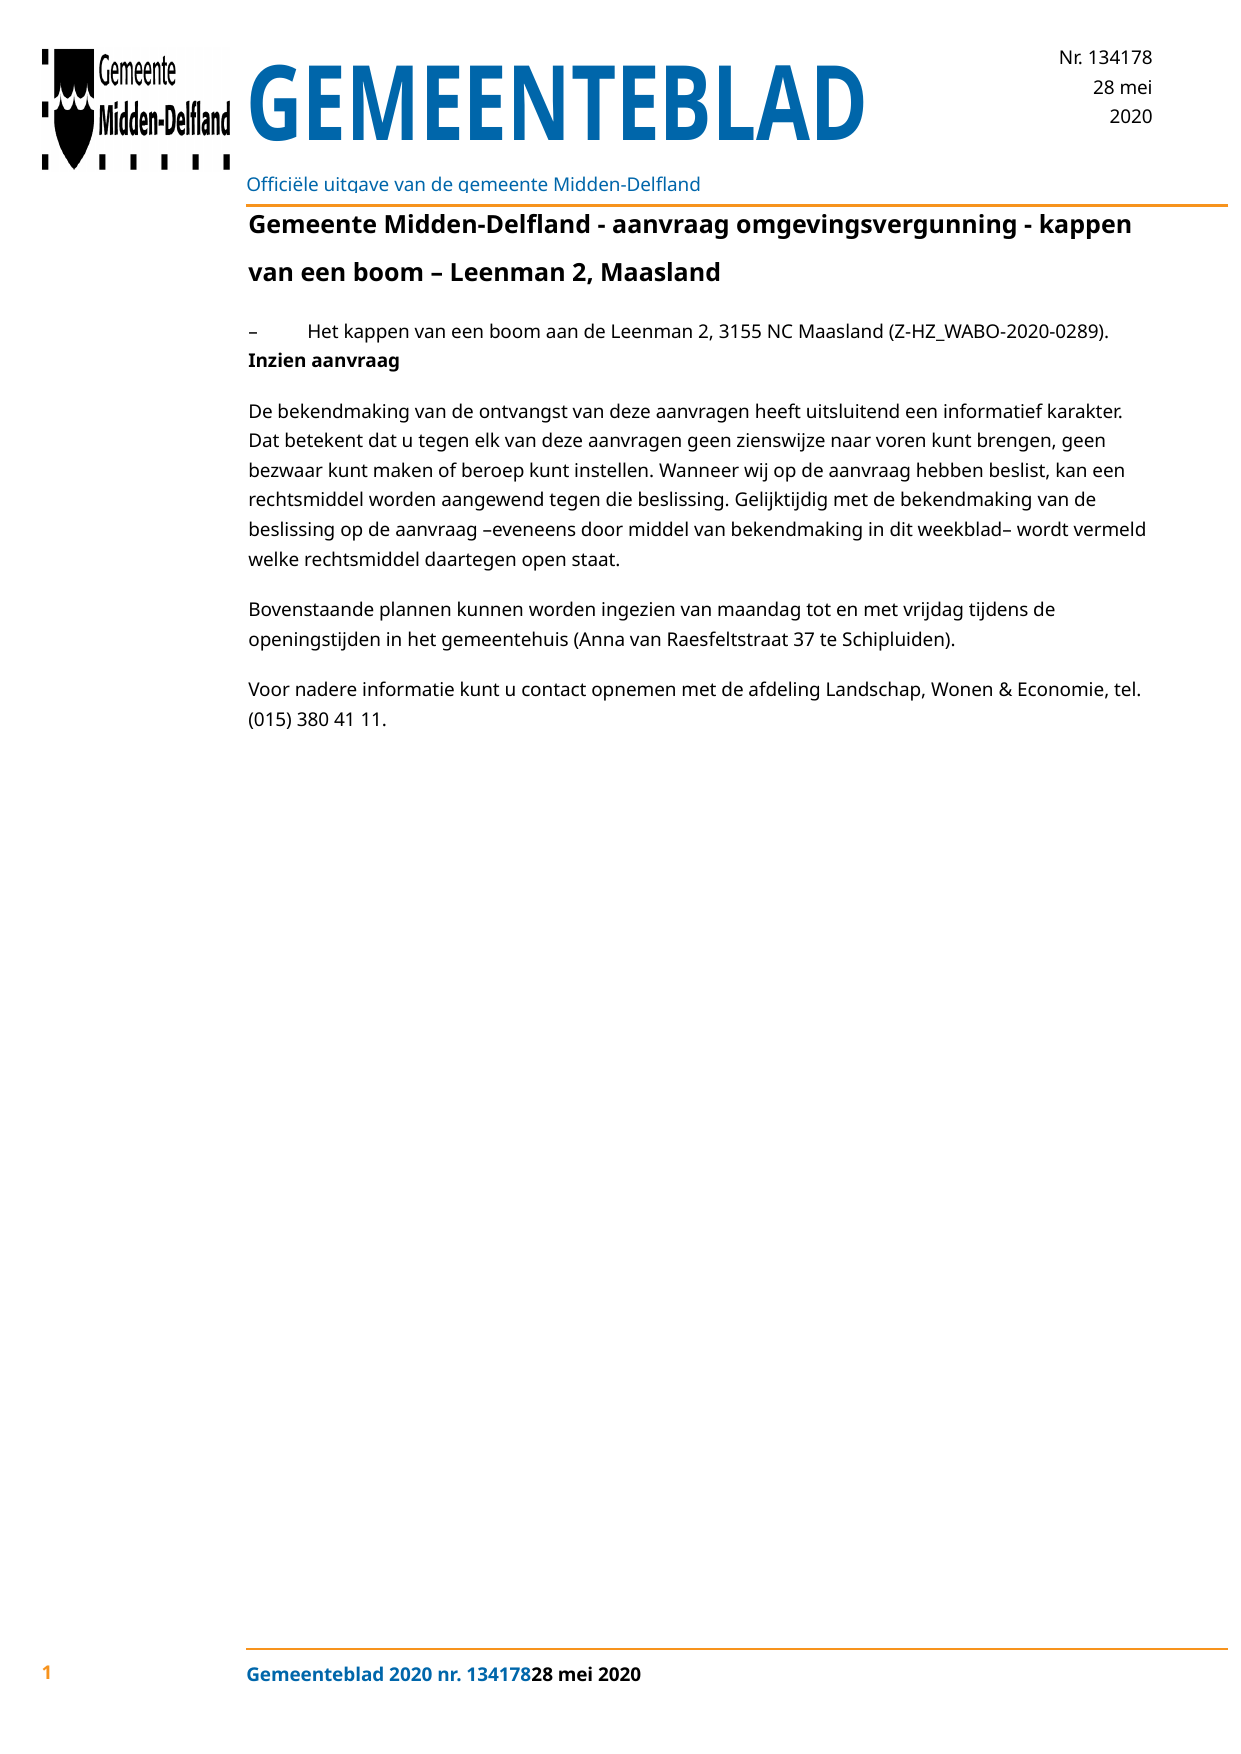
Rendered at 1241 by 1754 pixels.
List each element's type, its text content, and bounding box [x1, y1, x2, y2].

list Het kappen van een boom aan de Leenman 2, 3155 NC Maasland (Z-HZ_WABO-2020-0289). [248, 318, 1152, 344]
text Gemeente Midden-Delfland - aanvraag omgevingsvergunning - kappen van een boom – Leenman 2, Maasland [248, 207, 1152, 288]
text De bekendmaking van de ontvangst van deze aanvragen heeft uitsluitend een informatief karakter. Dat betekent dat u tegen elk van deze aanvragen geen zienswijze naar voren kunt brengen, geen bezwaar kunt maken of beroep kunt instellen. Wanneer wij op de aanvraag hebben beslist, kan een rechtsmiddel worden aangewend tegen die beslissing. Gelijktijdig met de bekendmaking van de beslissing op de aanvraag –eveneens door middel van bekendmaking in dit weekblad– wordt vermeld welke rechtsmiddel daartegen open staat. [248, 398, 1152, 572]
text Inzien aanvraag [248, 347, 1152, 373]
text Voor nadere informatie kunt u contact opnemen met de afdeling Landschap, Wonen & Economie, tel. (015) 380 41 11. [248, 676, 1152, 732]
picture [41, 47, 231, 172]
text Bovenstaande plannen kunnen worden ingezien van maandag tot en met vrijdag tijdens de openingstijden in het gemeentehuis (Anna van Raesfeltstraat 37 te Schipluiden). [248, 596, 1152, 652]
